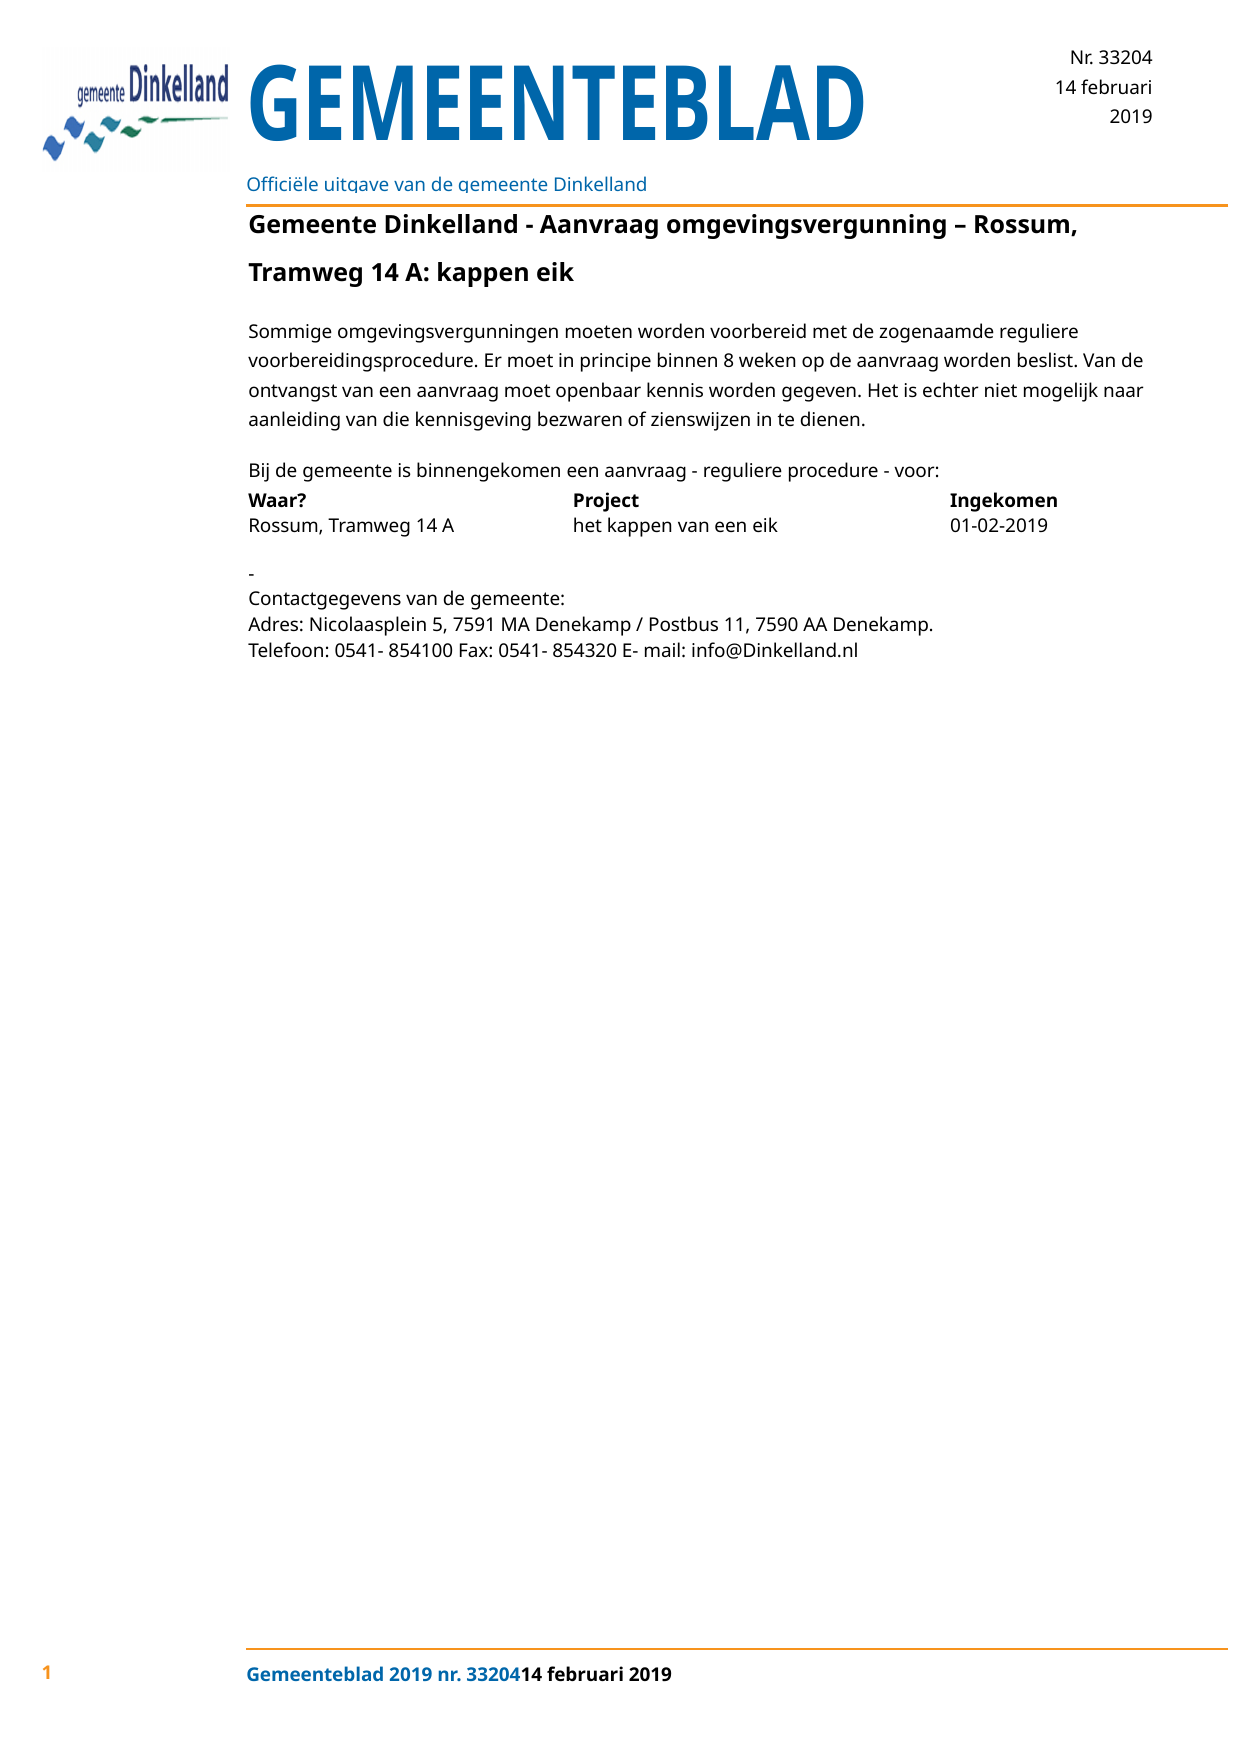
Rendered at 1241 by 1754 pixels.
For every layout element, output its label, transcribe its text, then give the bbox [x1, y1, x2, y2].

text Bij de gemeente is binnengekomen een aanvraag - reguliere procedure - voor: [248, 457, 1152, 483]
table_cell het kappen van een eik [573, 513, 950, 538]
table_cell Rossum, Tramweg 14 A [248, 513, 573, 538]
text - [248, 560, 1152, 585]
table_header Ingekomen [950, 487, 1152, 512]
text Adres: Nicolaasplein 5, 7591 MA Denekamp / Postbus 11, 7590 AA Denekamp. [248, 611, 1152, 637]
text Telefoon: 0541- 854100 Fax: 0541- 854320 E- mail: info@Dinkelland.nl [248, 637, 1152, 663]
table_header Project [573, 487, 950, 512]
picture [41, 47, 231, 172]
text Contactgegevens van de gemeente: [248, 585, 1152, 611]
text Sommige omgevingsvergunningen moeten worden voorbereid met de zogenaamde reguliere voorbereidingsprocedure. Er moet in principe binnen 8 weken op de aanvraag worden beslist. Van de ontvangst van een aanvraag moet openbaar kennis worden gegeven. Het is echter niet mogelijk naar aanleiding van die kennisgeving bezwaren of zienswijzen in te dienen. [248, 318, 1152, 432]
table_header Waar? [248, 487, 573, 512]
text Gemeente Dinkelland - Aanvraag omgevingsvergunning – Rossum, Tramweg 14 A: kappen eik [248, 207, 1152, 288]
table_cell 01-02-2019 [950, 513, 1152, 538]
